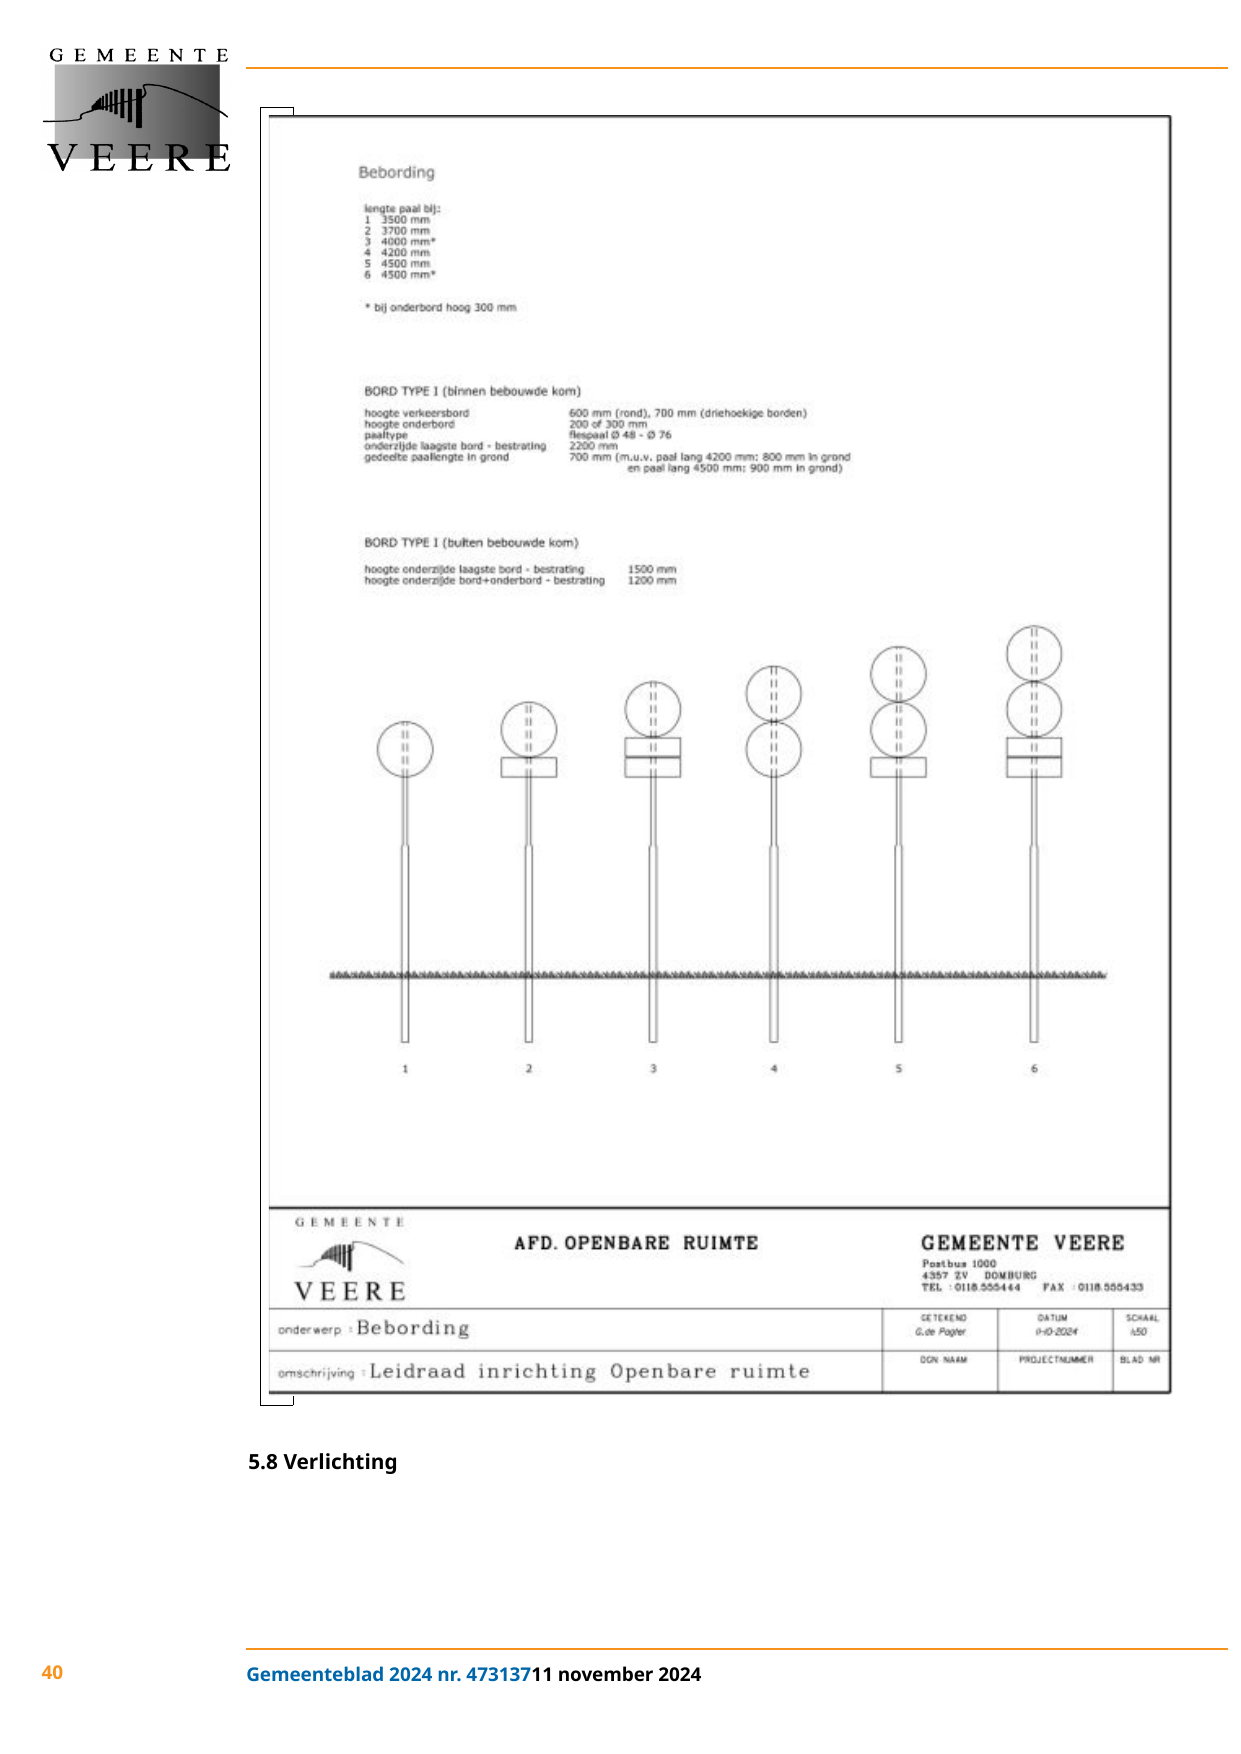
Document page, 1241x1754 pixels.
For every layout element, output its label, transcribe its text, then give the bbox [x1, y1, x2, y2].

text 5.8 Verlichting [248, 1447, 1152, 1476]
picture [268, 115, 1173, 1396]
picture [41, 47, 231, 172]
